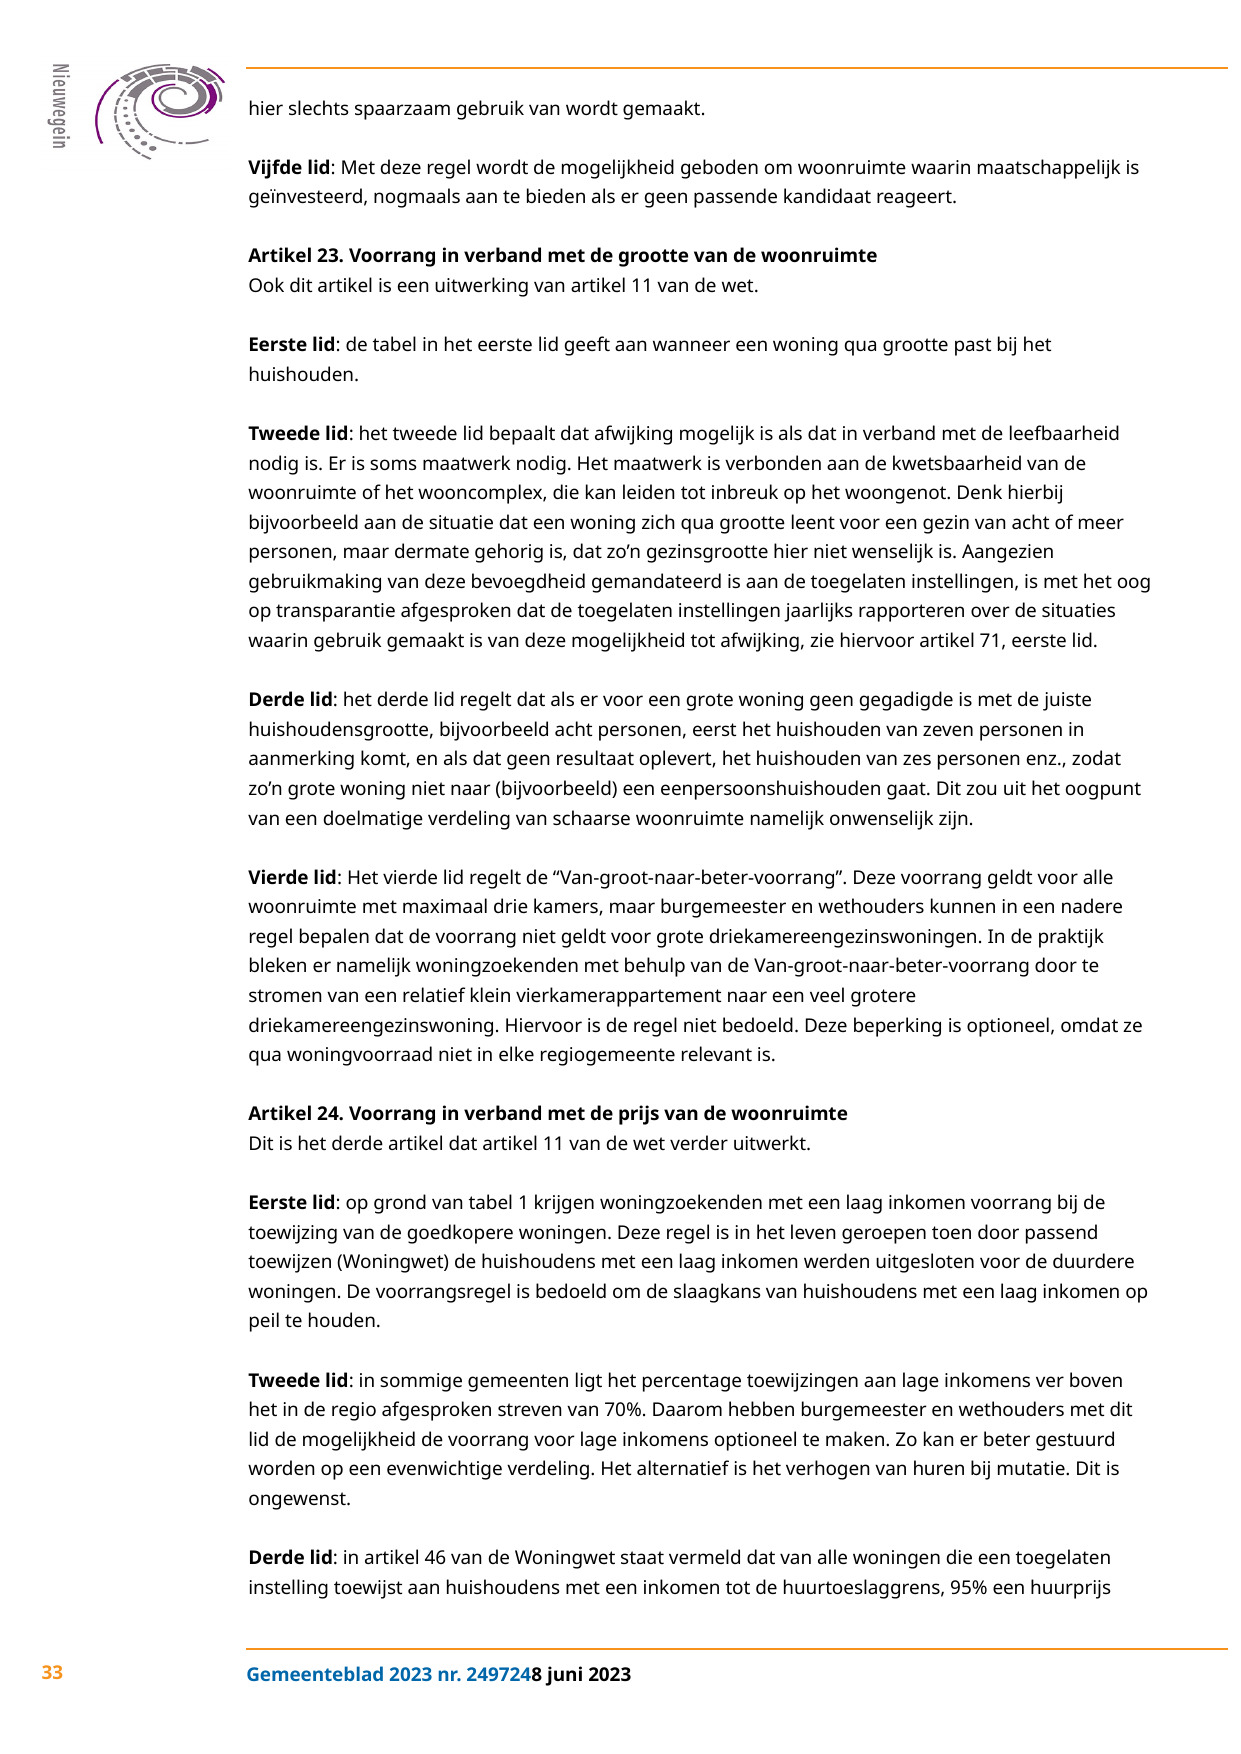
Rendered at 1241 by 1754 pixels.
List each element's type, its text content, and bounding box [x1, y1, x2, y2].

text Artikel 24. Voorrang in verband met de prijs van de woonruimte [248, 1101, 1152, 1126]
text Vierde lid: Het vierde lid regelt de “Van-groot-naar-beter-voorrang”. Deze voorrang geldt voor alle woonruimte met maximaal drie kamers, maar burgemeester en wethouders kunnen in een nadere regel bepalen dat de voorrang niet geldt voor grote driekamereengezinswoningen. In de praktijk bleken er namelijk woningzoekenden met behulp van de Van-groot-naar-beter-voorrang door te stromen van een relatief klein vierkamerappartement naar een veel grotere driekamereengezinswoning. Hiervoor is de regel niet bedoeld. Deze beperking is optioneel, omdat ze qua woningvoorraad niet in elke regiogemeente relevant is. [248, 864, 1152, 1067]
text Artikel 23. Voorrang in verband met de grootte van de woonruimte [248, 243, 1152, 268]
text Derde lid: in artikel 46 van de Woningwet staat vermeld dat van alle woningen die een toegelaten instelling toewijst aan huishoudens met een inkomen tot de huurtoeslaggrens, 95% een huurprijs [248, 1544, 1152, 1600]
text Tweede lid: in sommige gemeenten ligt het percentage toewijzingen aan lage inkomens ver boven het in de regio afgesproken streven van 70%. Daarom hebben burgemeester en wethouders met dit lid de mogelijkheid de voorrang voor lage inkomens optioneel te maken. Zo kan er beter gestuurd worden op een evenwichtige verdeling. Het alternatief is het verhogen van huren bij mutatie. Dit is ongewenst. [248, 1367, 1152, 1511]
text Derde lid: het derde lid regelt dat als er voor een grote woning geen gegadigde is met de juiste huishoudensgrootte, bijvoorbeeld acht personen, eerst het huishouden van zeven personen in aanmerking komt, en als dat geen resultaat oplevert, het huishouden van zes personen enz., zodat zo’n grote woning niet naar (bijvoorbeeld) een eenpersoonshuishouden gaat. Dit zou uit het oogpunt van een doelmatige verdeling van schaarse woonruimte namelijk onwenselijk zijn. [248, 686, 1152, 831]
text Eerste lid: de tabel in het eerste lid geeft aan wanneer een woning qua grootte past bij het huishouden. [248, 331, 1152, 387]
text Tweede lid: het tweede lid bepaalt dat afwijking mogelijk is als dat in verband met de leefbaarheid nodig is. Er is soms maatwerk nodig. Het maatwerk is verbonden aan de kwetsbaarheid van de woonruimte of het wooncomplex, die kan leiden tot inbreuk op het woongenot. Denk hierbij bijvoorbeeld aan de situatie dat een woning zich qua grootte leent voor een gezin van acht of meer personen, maar dermate gehorig is, dat zo’n gezinsgrootte hier niet wenselijk is. Aangezien gebruikmaking van deze bevoegdheid gemandateerd is aan de toegelaten instellingen, is met het oog op transparantie afgesproken dat de toegelaten instellingen jaarlijks rapporteren over de situaties waarin gebruik gemaakt is van deze mogelijkheid tot afwijking, zie hiervoor artikel 71, eerste lid. [248, 420, 1152, 653]
picture [41, 47, 231, 172]
text Vijfde lid: Met deze regel wordt de mogelijkheid geboden om woonruimte waarin maatschappelijk is geïnvesteerd, nogmaals aan te bieden als er geen passende kandidaat reageert. [248, 154, 1152, 209]
text hier slechts spaarzaam gebruik van wordt gemaakt. [248, 95, 1152, 121]
text Ook dit artikel is een uitwerking van artikel 11 van de wet. [248, 272, 1152, 298]
text Dit is het derde artikel dat artikel 11 van de wet verder uitwerkt. [248, 1130, 1152, 1156]
text Eerste lid: op grond van tabel 1 krijgen woningzoekenden met een laag inkomen voorrang bij de toewijzing van de goedkopere woningen. Deze regel is in het leven geroepen toen door passend toewijzen (Woningwet) de huishoudens met een laag inkomen werden uitgesloten voor de duurdere woningen. De voorrangsregel is bedoeld om de slaagkans van huishoudens met een laag inkomen op peil te houden. [248, 1189, 1152, 1333]
